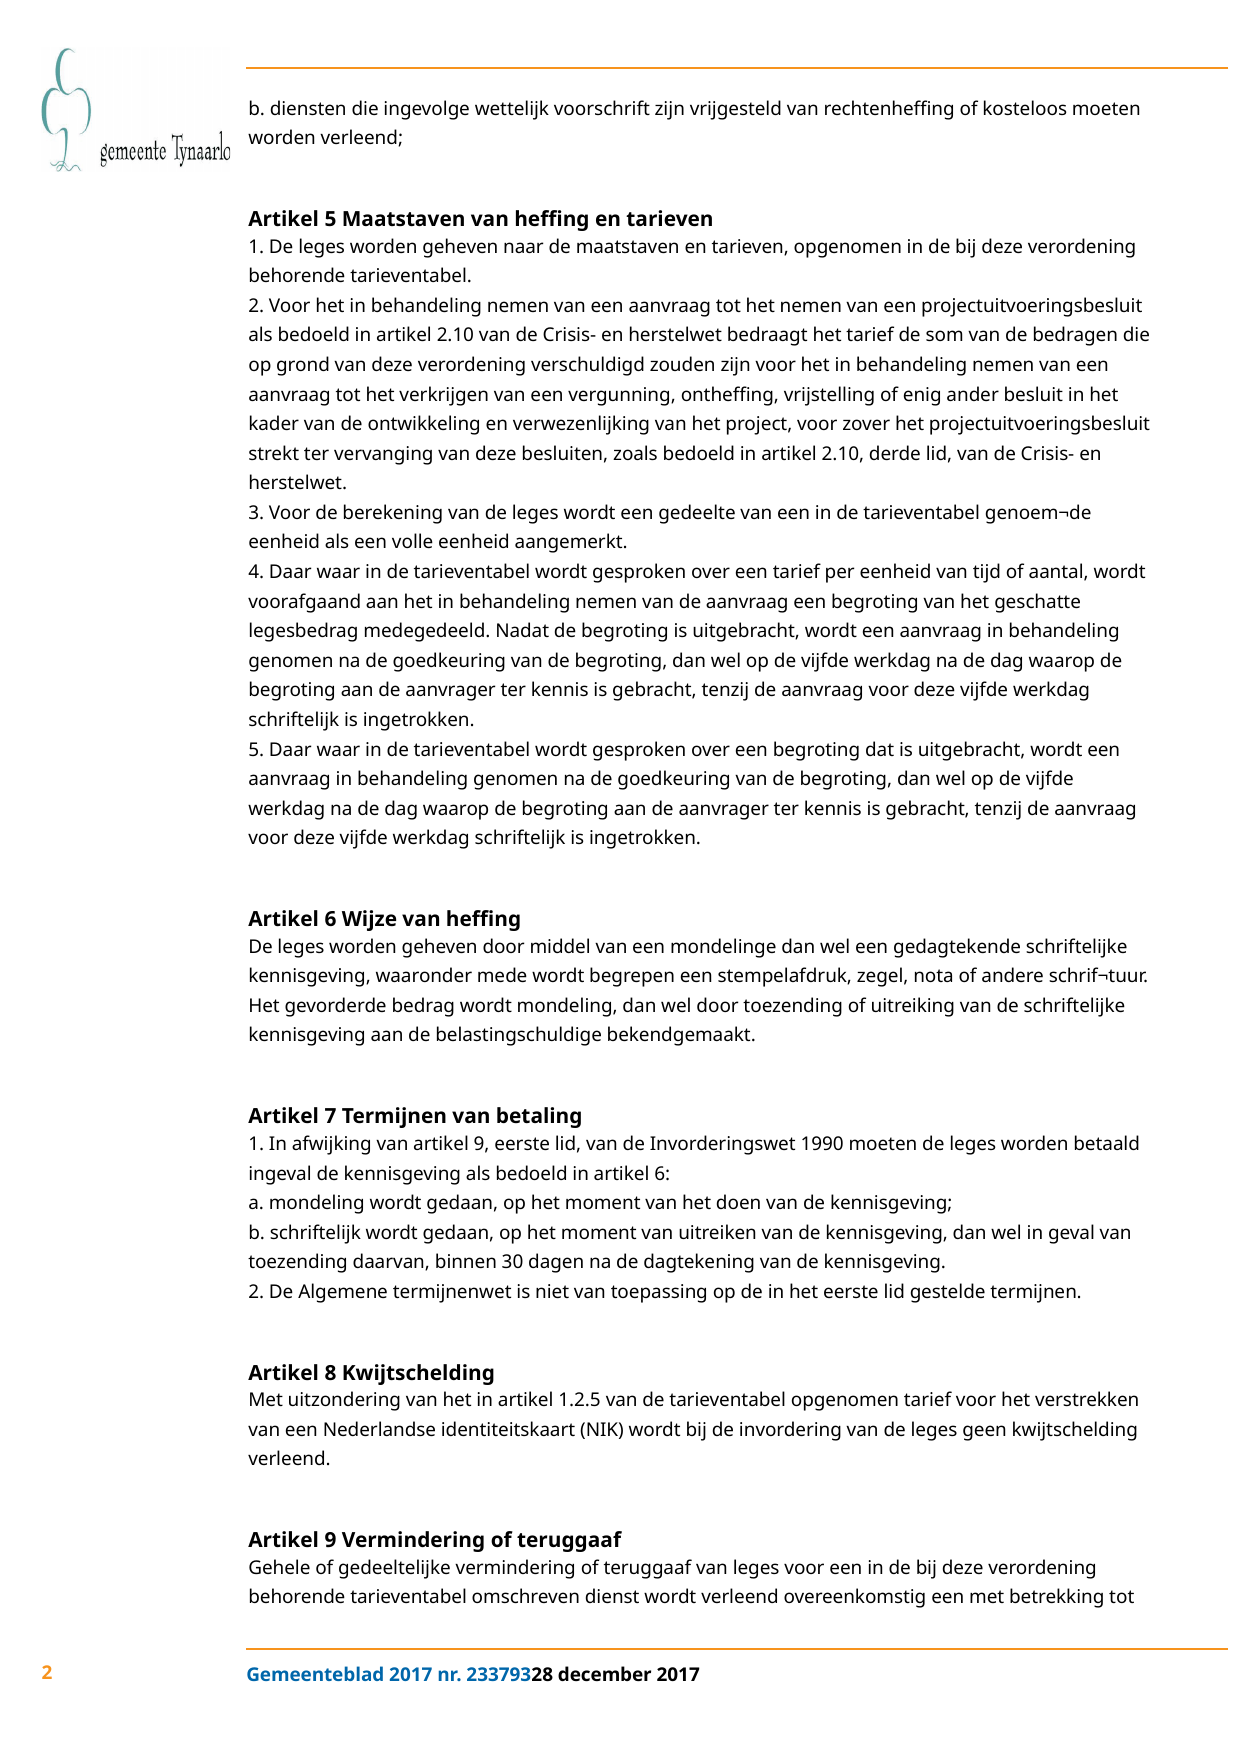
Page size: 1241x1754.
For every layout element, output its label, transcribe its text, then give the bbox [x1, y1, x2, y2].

text Artikel 7 Termijnen van betaling [248, 1102, 1152, 1130]
text 1. In afwijking van artikel 9, eerste lid, van de Invorderingswet 1990 moeten de leges worden betaald ingeval de kennisgeving als bedoeld in artikel 6: [248, 1130, 1152, 1185]
text Gehele of gedeeltelijke vermindering of teruggaaf van leges voor een in de bij deze verordening behorende tarieventabel omschreven dienst wordt verleend overeenkomstig een met betrekking tot [248, 1554, 1152, 1609]
text 5. Daar waar in de tarieventabel wordt gesproken over een begroting dat is uitgebracht, wordt een aanvraag in behandeling genomen na de goedkeuring van de begroting, dan wel op de vijfde werkdag na de dag waarop de begroting aan de aanvrager ter kennis is gebracht, tenzij de aanvraag voor deze vijfde werkdag schriftelijk is ingetrokken. [248, 736, 1152, 850]
text Artikel 5 Maatstaven van heffing en tarieven [248, 204, 1152, 233]
text Artikel 8 Kwijtschelding [248, 1358, 1152, 1386]
text De leges worden geheven door middel van een mondelinge dan wel een gedagtekende schriftelijke kennisgeving, waaronder mede wordt begrepen een stempelafdruk, zegel, nota of andere schrif¬tuur. Het gevorderde bedrag wordt mondeling, dan wel door toezending of uitreiking van de schriftelijke kennisgeving aan de belastingschuldige bekendgemaakt. [248, 933, 1152, 1047]
text 4. Daar waar in de tarieventabel wordt gesproken over een tarief per eenheid van tijd of aantal, wordt voorafgaand aan het in behandeling nemen van de aanvraag een begroting van het geschatte legesbedrag medegedeeld. Nadat de begroting is uitgebracht, wordt een aanvraag in behandeling genomen na de goedkeuring van de begroting, dan wel op de vijfde werkdag na de dag waarop de begroting aan de aanvrager ter kennis is gebracht, tenzij de aanvraag voor deze vijfde werkdag schriftelijk is ingetrokken. [248, 558, 1152, 732]
text Artikel 9 Vermindering of teruggaaf [248, 1526, 1152, 1554]
text Met uitzondering van het in artikel 1.2.5 van de tarieventabel opgenomen tarief voor het verstrekken van een Nederlandse identiteitskaart (NIK) wordt bij de invordering van de leges geen kwijtschelding verleend. [248, 1386, 1152, 1471]
text b. diensten die ingevolge wettelijk voorschrift zijn vrijgesteld van rechtenheffing of kosteloos moeten worden verleend; [248, 95, 1152, 150]
text 2. De Algemene termijnenwet is niet van toepassing op de in het eerste lid gestelde termijnen. [248, 1278, 1152, 1304]
text Artikel 6 Wijze van heffing [248, 904, 1152, 933]
text 2. Voor het in behandeling nemen van een aanvraag tot het nemen van een projectuitvoeringsbesluit als bedoeld in artikel 2.10 van de Crisis- en herstelwet bedraagt het tarief de som van de bedragen die op grond van deze verordening verschuldigd zouden zijn voor het in behandeling nemen van een aanvraag tot het verkrijgen van een vergunning, ontheffing, vrijstelling of enig ander besluit in het kader van de ontwikkeling en verwezenlijking van het project, voor zover het projectuitvoeringsbesluit strekt ter vervanging van deze besluiten, zoals bedoeld in artikel 2.10, derde lid, van de Crisis- en herstelwet. [248, 292, 1152, 495]
text 1. De leges worden geheven naar de maatstaven en tarieven, opgenomen in de bij deze verordening behorende tarieventabel. [248, 233, 1152, 288]
text 3. Voor de berekening van de leges wordt een gedeelte van een in de tarieventabel genoem¬de eenheid als een volle eenheid aangemerkt. [248, 499, 1152, 554]
picture [41, 47, 231, 172]
text a. mondeling wordt gedaan, op het moment van het doen van de kennisgeving; [248, 1189, 1152, 1215]
text b. schriftelijk wordt gedaan, op het moment van uitreiken van de kennisgeving, dan wel in geval van toezending daarvan, binnen 30 dagen na de dagtekening van de kennisgeving. [248, 1219, 1152, 1274]
